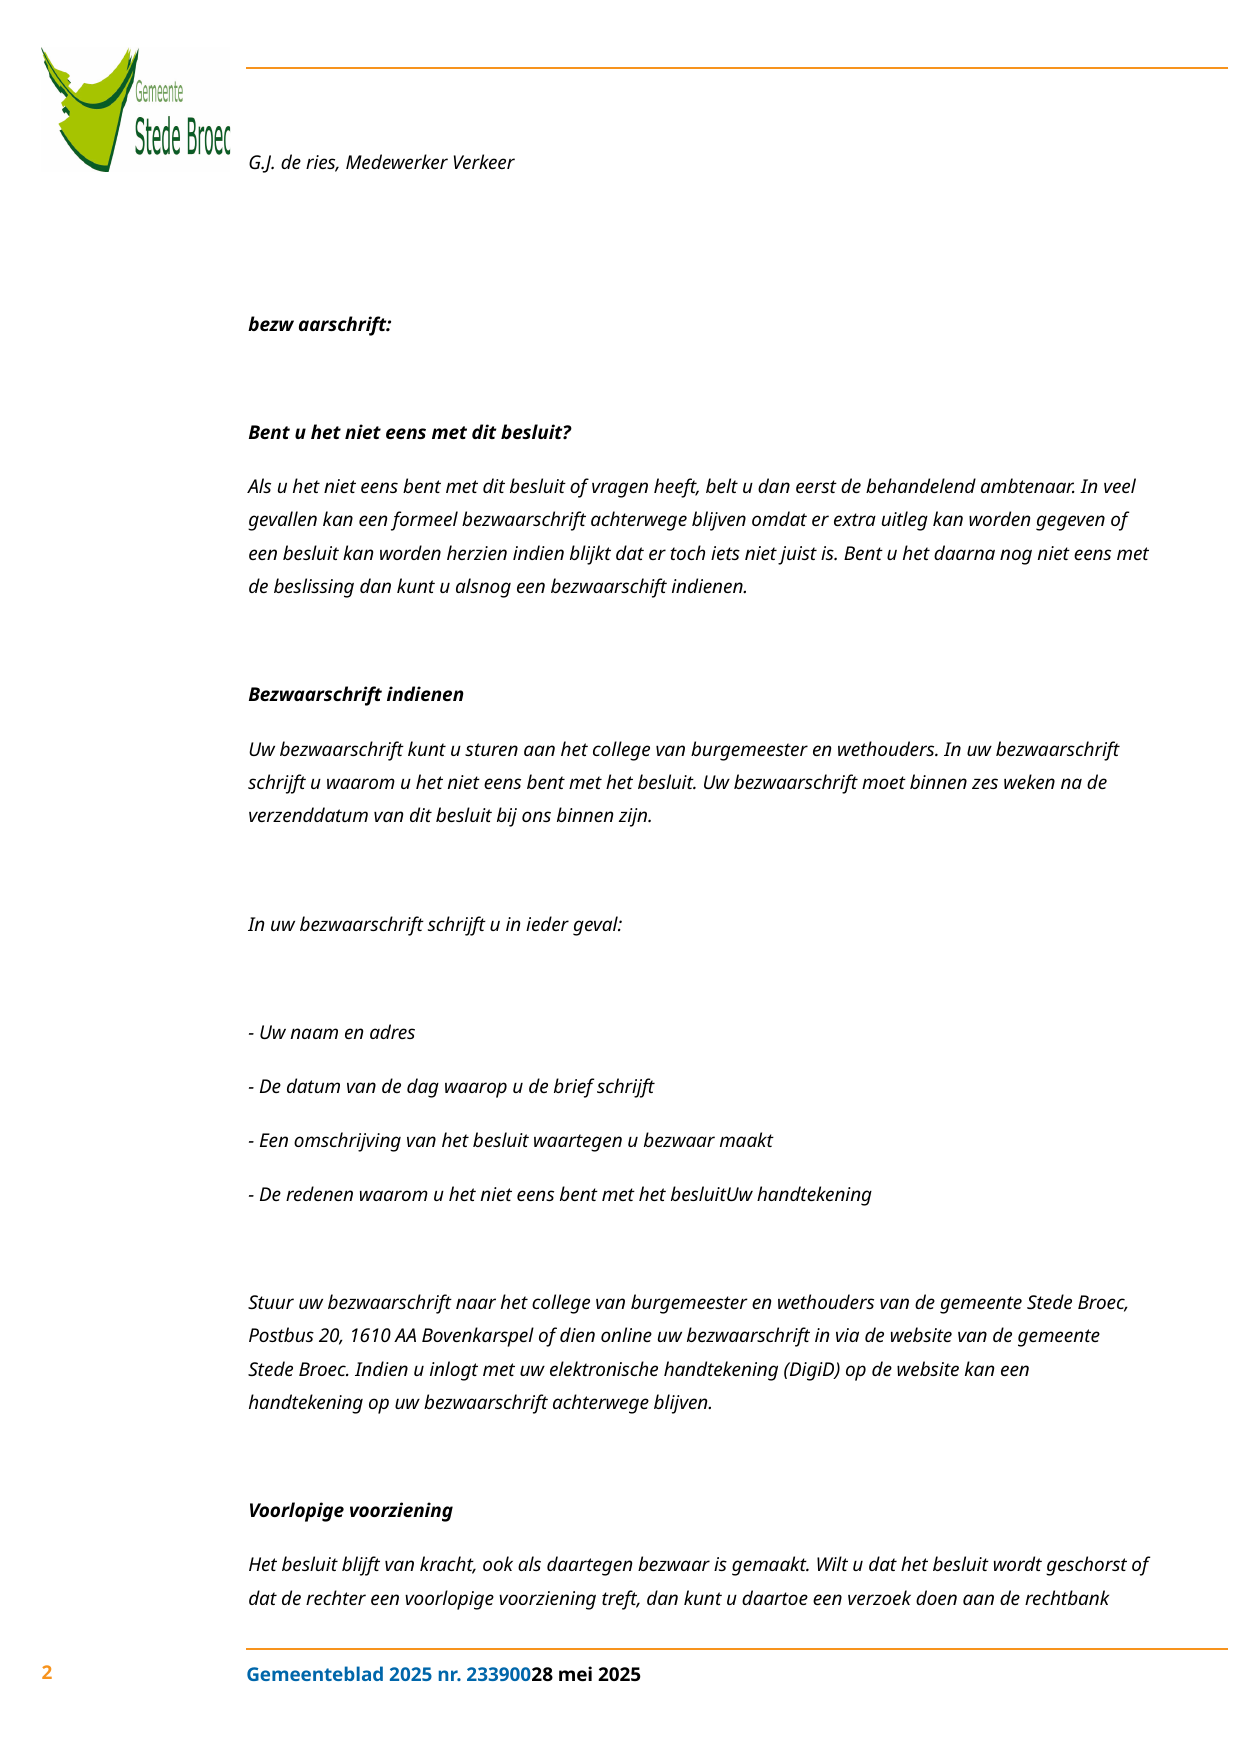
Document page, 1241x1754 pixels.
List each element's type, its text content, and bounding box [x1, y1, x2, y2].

text G.J. de ries, Medewerker Verkeer [248, 149, 1152, 174]
text Als u het niet eens bent met dit besluit of vragen heeft, belt u dan eerst de behandelend ambtenaar. In veel gevallen kan een formeel bezwaarschrift achterwege blijven omdat er extra uitleg kan worden gegeven of een besluit kan worden herzien indien blijkt dat er toch iets niet juist is. Bent u het daarna nog niet eens met de beslissing dan kunt u alsnog een bezwaarschift indienen. [248, 473, 1152, 599]
picture [41, 47, 231, 172]
text In uw bezwaarschrift schrijft u in ieder geval: [248, 911, 1152, 936]
text Voorlopige voorziening [248, 1498, 1152, 1523]
text Stuur uw bezwaarschrift naar het college van burgemeester en wethouders van de gemeente Stede Broec, Postbus 20, 1610 AA Bovenkarspel of dien online uw bezwaarschrift in via de website van de gemeente Stede Broec. Indien u inlogt met uw elektronische handtekening (DigiD) op de website kan een handtekening op uw bezwaarschrift achterwege blijven. [248, 1289, 1152, 1415]
text - De redenen waarom u het niet eens bent met het besluitUw handtekening [248, 1181, 1152, 1207]
text - Uw naam en adres [248, 1019, 1152, 1044]
text - De datum van de dag waarop u de brief schrijft [248, 1073, 1152, 1099]
text bezw aarschrift: [248, 311, 1152, 337]
text - Een omschrijving van het besluit waartegen u bezwaar maakt [248, 1127, 1152, 1153]
text Bezwaarschrift indienen [248, 682, 1152, 707]
text Het besluit blijft van kracht, ook als daartegen bezwaar is gemaakt. Wilt u dat het besluit wordt geschorst of dat de rechter een voorlopige voorziening treft, dan kunt u daartoe een verzoek doen aan de rechtbank [248, 1552, 1152, 1611]
text Uw bezwaarschrift kunt u sturen aan het college van burgemeester en wethouders. In uw bezwaarschrift schrijft u waarom u het niet eens bent met het besluit. Uw bezwaarschrift moet binnen zes weken na de verzenddatum van dit besluit bij ons binnen zijn. [248, 736, 1152, 828]
text Bent u het niet eens met dit besluit? [248, 419, 1152, 445]
